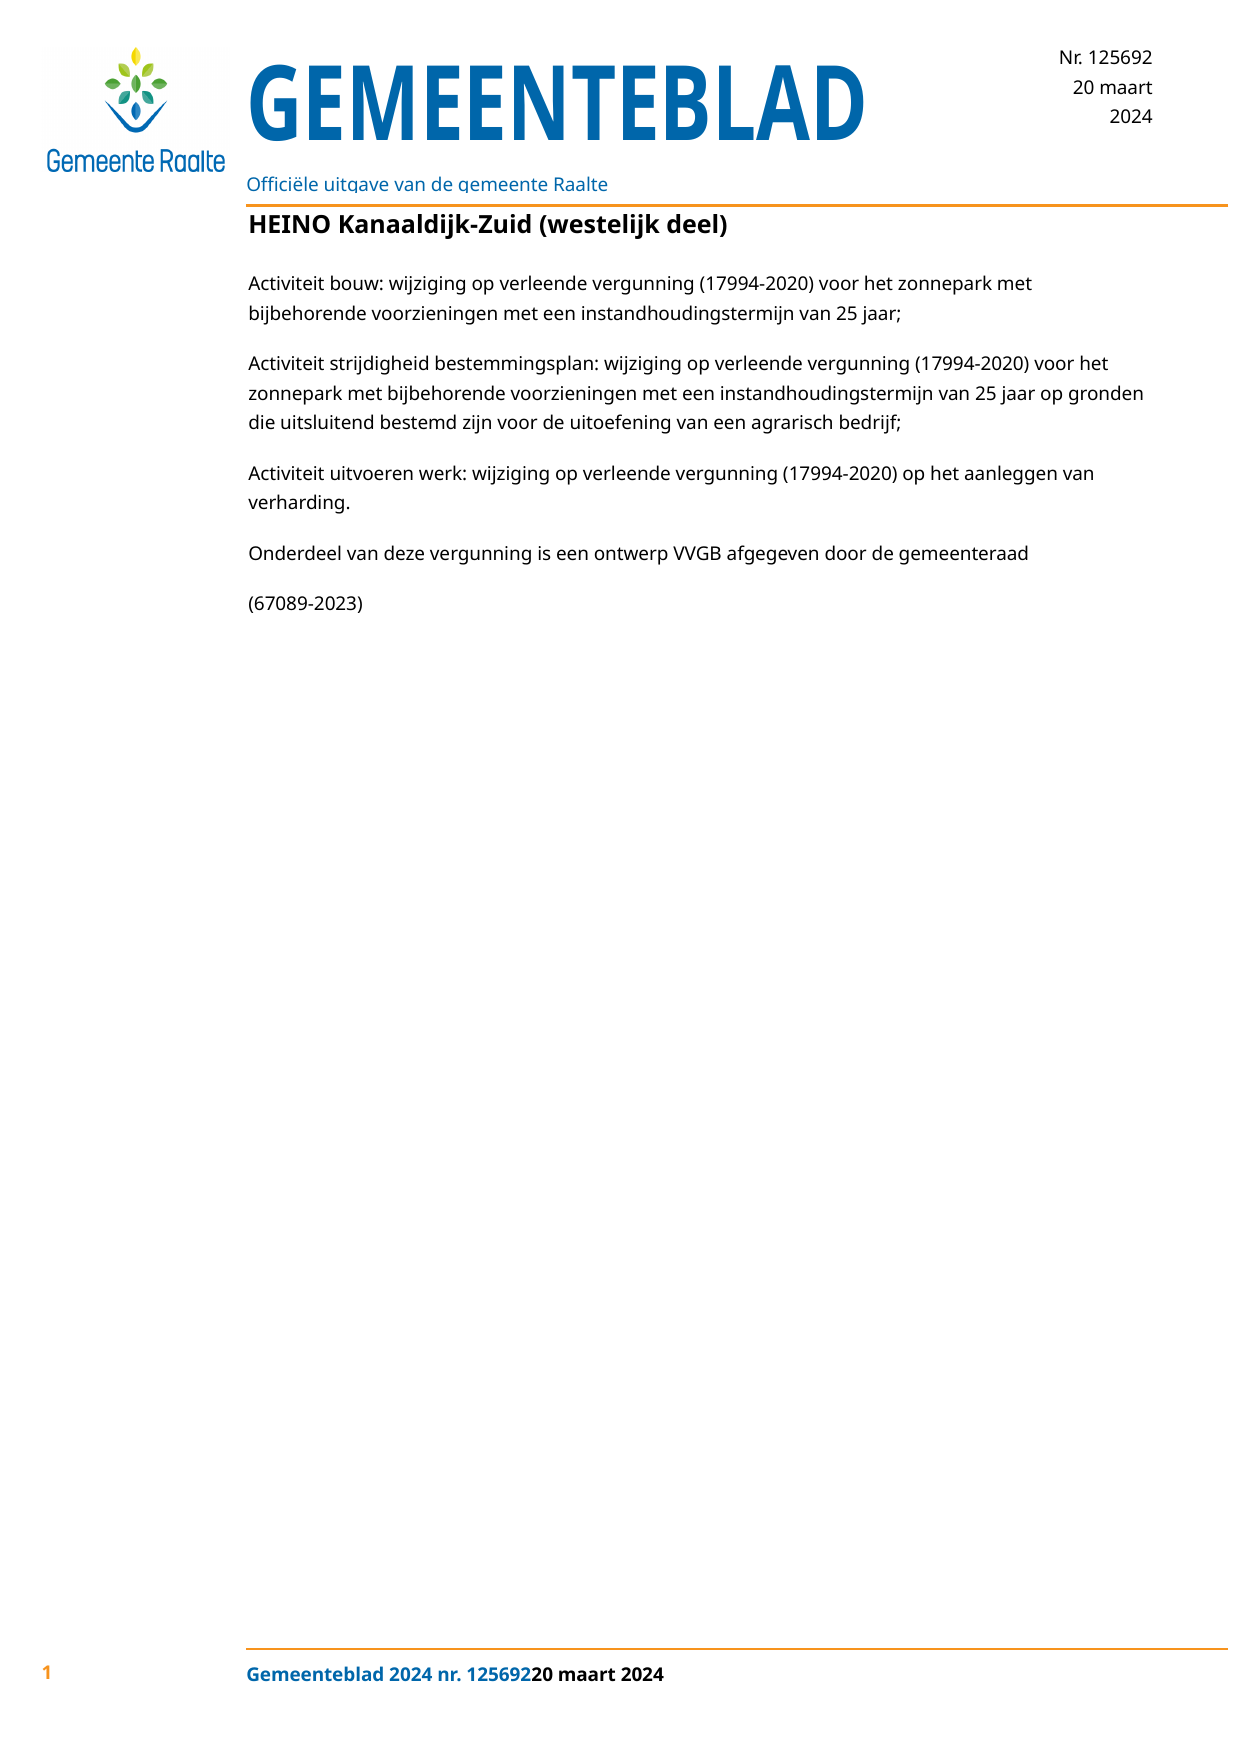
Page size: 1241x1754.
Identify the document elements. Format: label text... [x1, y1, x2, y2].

text Onderdeel van deze vergunning is een ontwerp VVGB afgegeven door de gemeenteraad [248, 540, 1152, 566]
text Activiteit uitvoeren werk: wijziging op verleende vergunning (17994-2020) op het aanleggen van verharding. [248, 460, 1152, 515]
text (67089-2023) [248, 590, 1152, 616]
picture [41, 47, 231, 172]
text Activiteit bouw: wijziging op verleende vergunning (17994-2020) voor het zonnepark met bijbehorende voorzieningen met een instandhoudingstermijn van 25 jaar; [248, 270, 1152, 326]
text Activiteit strijdigheid bestemmingsplan: wijziging op verleende vergunning (17994-2020) voor het zonnepark met bijbehorende voorzieningen met een instandhoudingstermijn van 25 jaar op gronden die uitsluitend bestemd zijn voor de uitoefening van een agrarisch bedrijf; [248, 350, 1152, 435]
text HEINO Kanaaldijk-Zuid (westelijk deel) [248, 207, 1152, 241]
